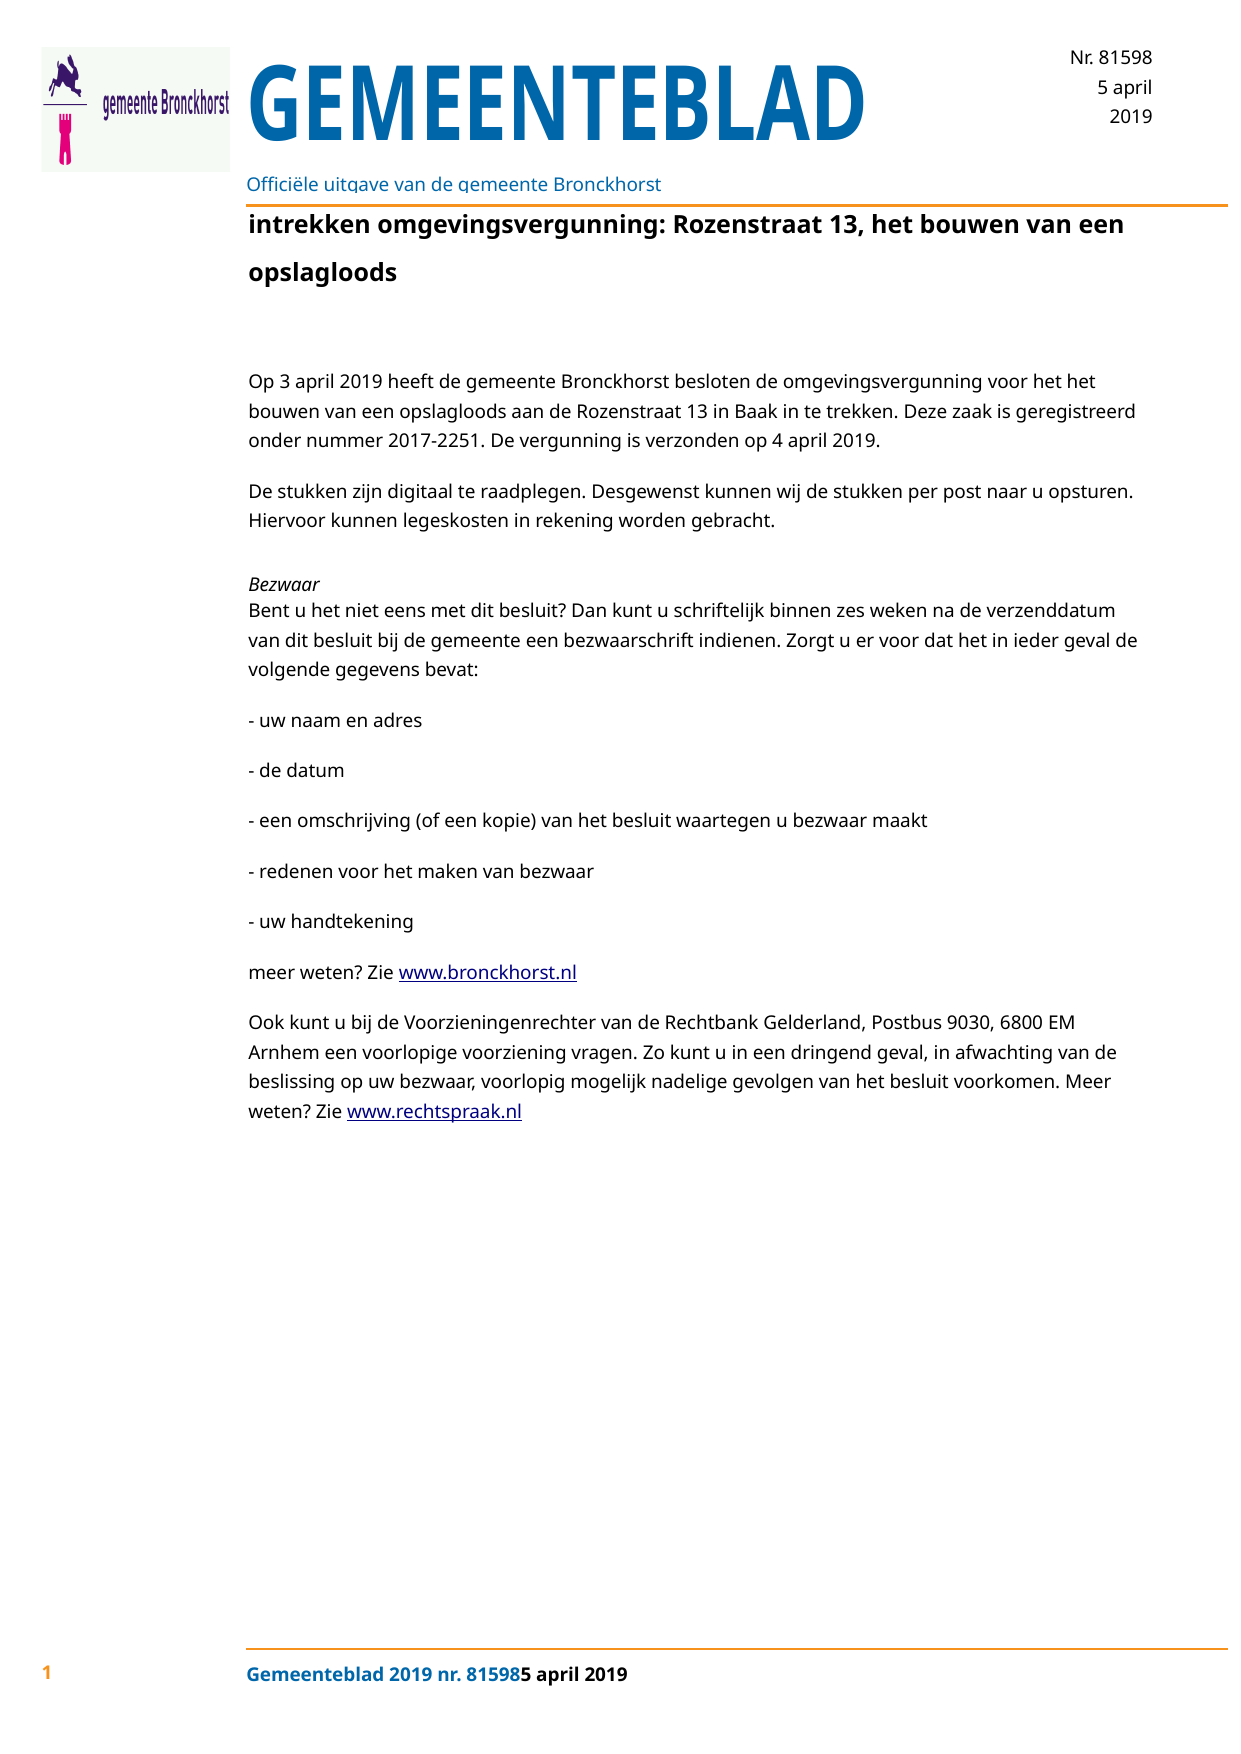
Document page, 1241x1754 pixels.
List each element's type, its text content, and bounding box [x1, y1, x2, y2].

text meer weten? Zie www.bronckhorst.nl [248, 959, 1152, 984]
text - de datum [248, 757, 1152, 783]
text De stukken zijn digitaal te raadplegen. Desgewenst kunnen wij de stukken per post naar u opsturen. Hiervoor kunnen legeskosten in rekening worden gebracht. [248, 478, 1152, 533]
text Ook kunt u bij de Voorzieningenrechter van de Rechtbank Gelderland, Postbus 9030, 6800 EM Arnhem een voorlopige voorziening vragen. Zo kunt u in een dringend geval, in afwachting van de beslissing op uw bezwaar, voorlopig mogelijk nadelige gevolgen van het besluit voorkomen. Meer weten? Zie www.rechtspraak.nl [248, 1009, 1152, 1124]
picture [41, 47, 231, 172]
text - een omschrijving (of een kopie) van het besluit waartegen u bezwaar maakt [248, 808, 1152, 833]
text - redenen voor het maken van bezwaar [248, 858, 1152, 884]
text - uw naam en adres [248, 707, 1152, 732]
text Bezwaar [248, 571, 1152, 597]
text - uw handtekening [248, 908, 1152, 934]
text Op 3 april 2019 heeft de gemeente Bronckhorst besloten de omgevingsvergunning voor het het bouwen van een opslagloods aan de Rozenstraat 13 in Baak in te trekken. Deze zaak is geregistreerd onder nummer 2017-2251. De vergunning is verzonden op 4 april 2019. [248, 368, 1152, 453]
text intrekken omgevingsvergunning: Rozenstraat 13, het bouwen van een opslagloods [248, 207, 1152, 288]
text Bent u het niet eens met dit besluit? Dan kunt u schriftelijk binnen zes weken na de verzenddatum van dit besluit bij de gemeente een bezwaarschrift indienen. Zorgt u er voor dat het in ieder geval de volgende gegevens bevat: [248, 597, 1152, 682]
